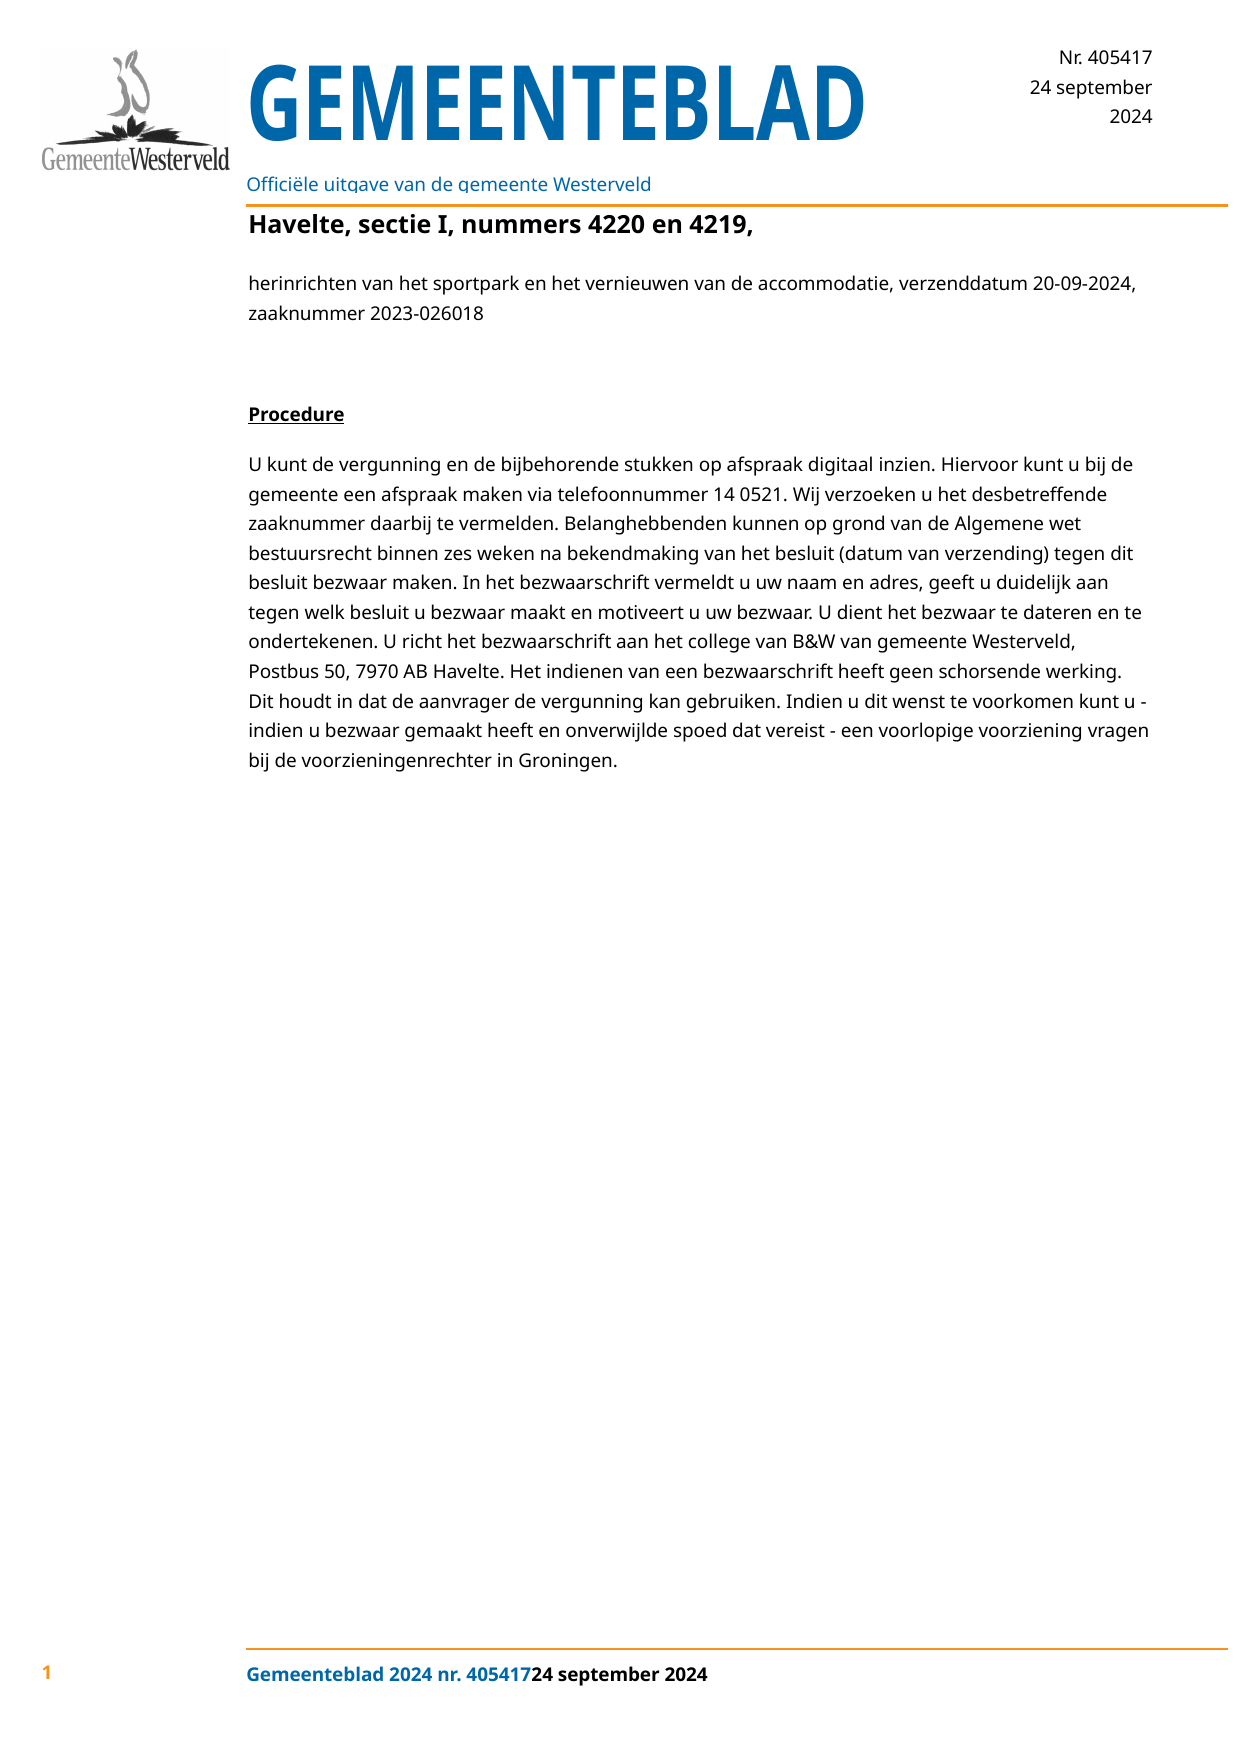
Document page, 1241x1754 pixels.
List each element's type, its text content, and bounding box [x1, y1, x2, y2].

text U kunt de vergunning en de bijbehorende stukken op afspraak digitaal inzien. Hiervoor kunt u bij de gemeente een afspraak maken via telefoonnummer 14 0521. Wij verzoeken u het desbetreffende zaaknummer daarbij te vermelden. Belanghebbenden kunnen op grond van de Algemene wet bestuursrecht binnen zes weken na bekendmaking van het besluit (datum van verzending) tegen dit besluit bezwaar maken. In het bezwaarschrift vermeldt u uw naam en adres, geeft u duidelijk aan tegen welk besluit u bezwaar maakt en motiveert u uw bezwaar. U dient het bezwaar te dateren en te ondertekenen. U richt het bezwaarschrift aan het college van B&W van gemeente Westerveld, Postbus 50, 7970 AB Havelte. Het indienen van een bezwaarschrift heeft geen schorsende werking. Dit houdt in dat de aanvrager de vergunning kan gebruiken. Indien u dit wenst te voorkomen kunt u - indien u bezwaar gemaakt heeft en onverwijlde spoed dat vereist - een voorlopige voorziening vragen bij de voorzieningenrechter in Groningen. [248, 451, 1152, 773]
text herinrichten van het sportpark en het vernieuwen van de accommodatie, verzenddatum 20-09-2024, zaaknummer 2023-026018 [248, 270, 1152, 326]
text Havelte, sectie I, nummers 4220 en 4219, [248, 207, 1152, 241]
picture [41, 47, 231, 172]
text Procedure [248, 401, 1152, 426]
